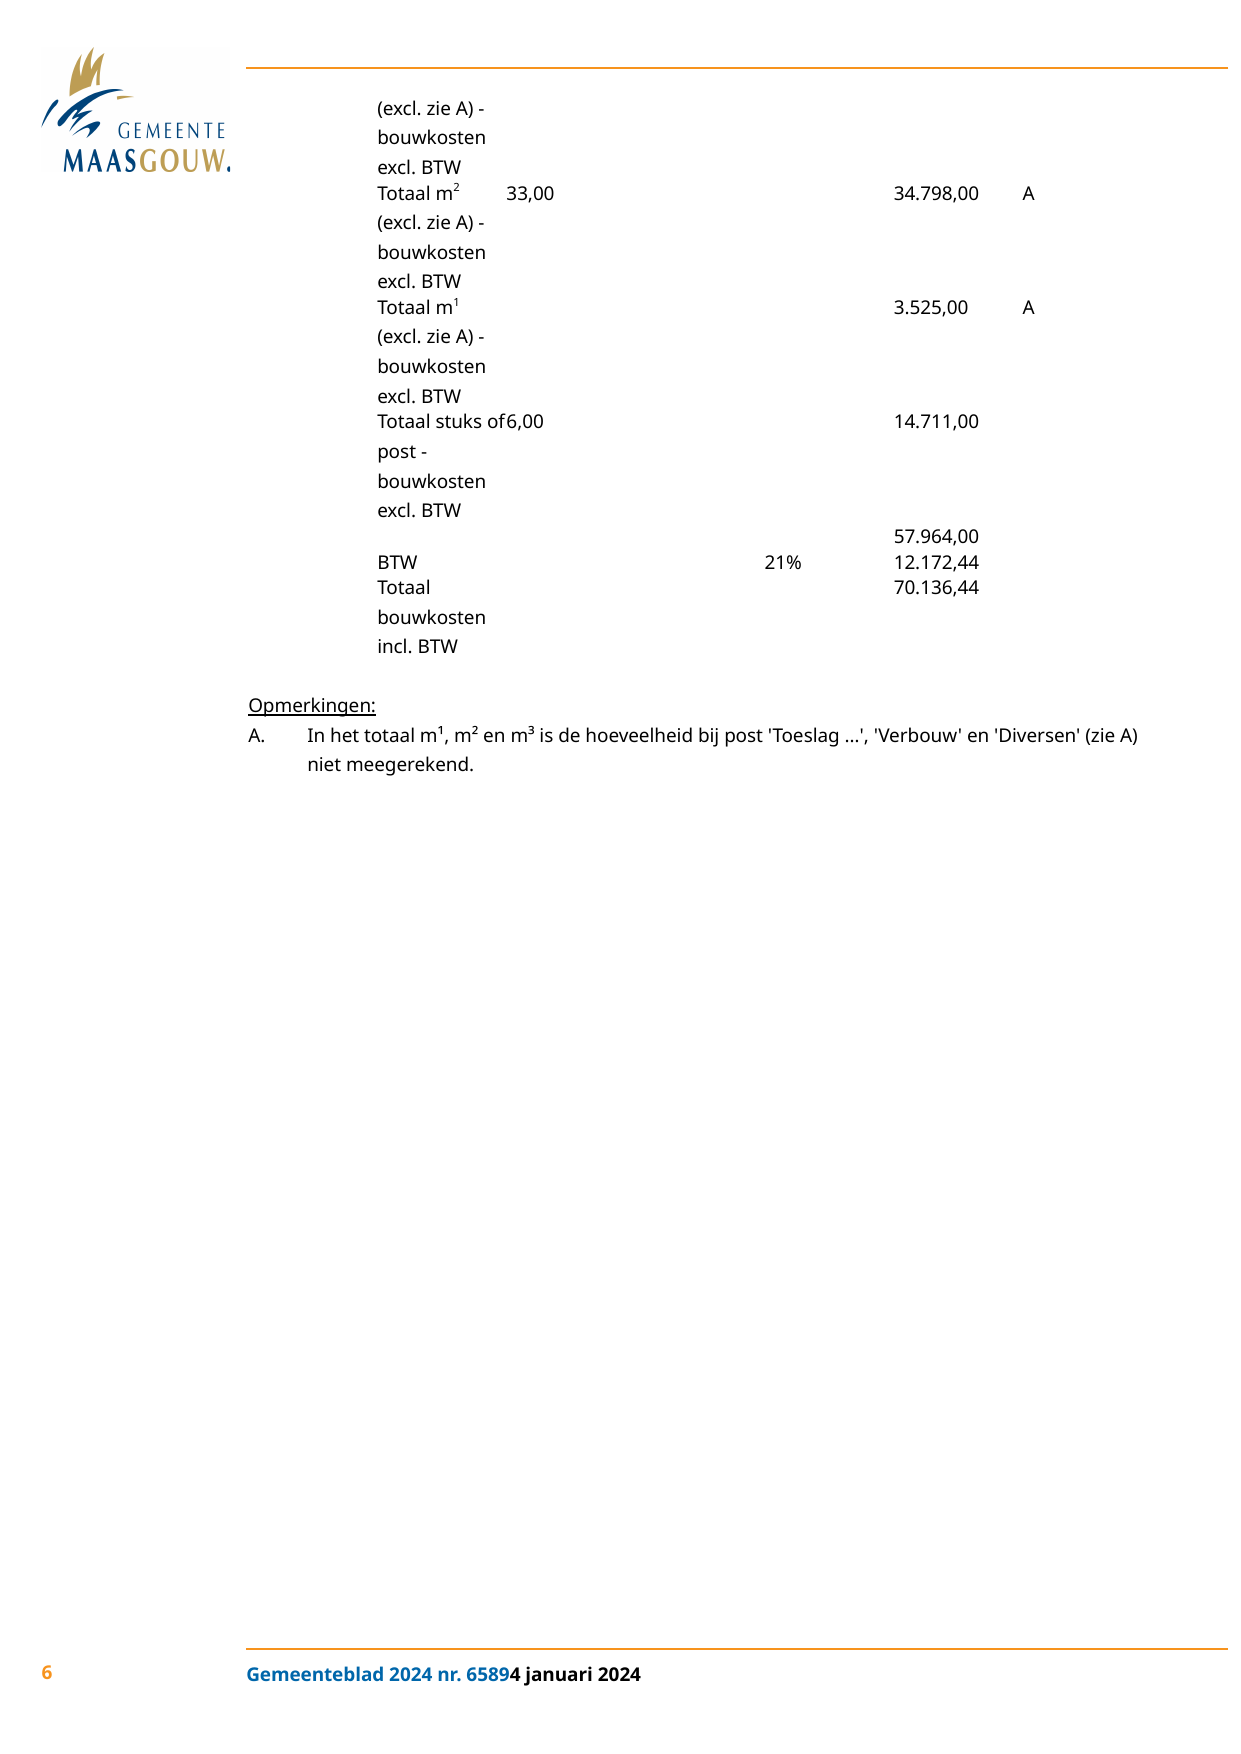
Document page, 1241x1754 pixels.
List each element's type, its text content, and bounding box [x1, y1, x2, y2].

table_cell [764, 95, 893, 180]
table_cell [1023, 549, 1152, 574]
table_cell [635, 180, 764, 294]
table_cell (excl. zie A) - bouwkosten excl. BTW [377, 95, 506, 180]
table_cell 3.525,00 [894, 294, 1022, 409]
table_cell A [1023, 294, 1152, 409]
table_cell [635, 409, 764, 523]
table_cell [248, 409, 377, 523]
table_cell [377, 523, 506, 549]
table_cell [635, 523, 764, 549]
table_cell [506, 294, 635, 409]
table_cell [1023, 409, 1152, 523]
table_cell 21% [764, 549, 893, 574]
table_cell 12.172,44 [894, 549, 1022, 574]
table_cell [764, 294, 893, 409]
table_cell [1023, 575, 1152, 659]
list In het totaal m¹, m² en m³ is de hoeveelheid bij post 'Toeslag …', 'Verbouw' en 'Diversen' (zie A) niet meegerekend. [248, 722, 1152, 777]
table_cell 14.711,00 [894, 409, 1022, 523]
table_cell [248, 180, 377, 294]
table_cell [894, 95, 1022, 180]
table_cell [248, 294, 377, 409]
table_cell [764, 523, 893, 549]
table_cell [506, 523, 635, 549]
table_cell [1023, 523, 1152, 549]
table_cell [635, 549, 764, 574]
table_cell [764, 180, 893, 294]
table_cell Totaal bouwkosten incl. BTW [377, 575, 506, 659]
table_cell [635, 294, 764, 409]
table_cell [506, 575, 635, 659]
table_cell [248, 575, 377, 659]
table_cell 33,00 [506, 180, 635, 294]
table_cell Totaal m2 (excl. zie A) - bouwkosten excl. BTW [377, 180, 506, 294]
table_cell [635, 575, 764, 659]
table_cell [764, 409, 893, 523]
table_cell [1023, 95, 1152, 180]
table_cell [506, 95, 635, 180]
table_cell Totaal stuks of post - bouwkosten excl. BTW [377, 409, 506, 523]
table_cell Totaal m1 (excl. zie A) - bouwkosten excl. BTW [377, 294, 506, 409]
table_cell A [1023, 180, 1152, 294]
table_cell [248, 523, 377, 549]
table_cell [248, 95, 377, 180]
picture [41, 47, 231, 172]
table_cell [764, 575, 893, 659]
table_cell 70.136,44 [894, 575, 1022, 659]
table_cell [506, 549, 635, 574]
table_cell 34.798,00 [894, 180, 1022, 294]
table_cell 57.964,00 [894, 523, 1022, 549]
table_cell [635, 95, 764, 180]
table_cell 6,00 [506, 409, 635, 523]
table_cell BTW [377, 549, 506, 574]
text Opmerkingen: [248, 692, 1152, 718]
table_cell [248, 549, 377, 574]
